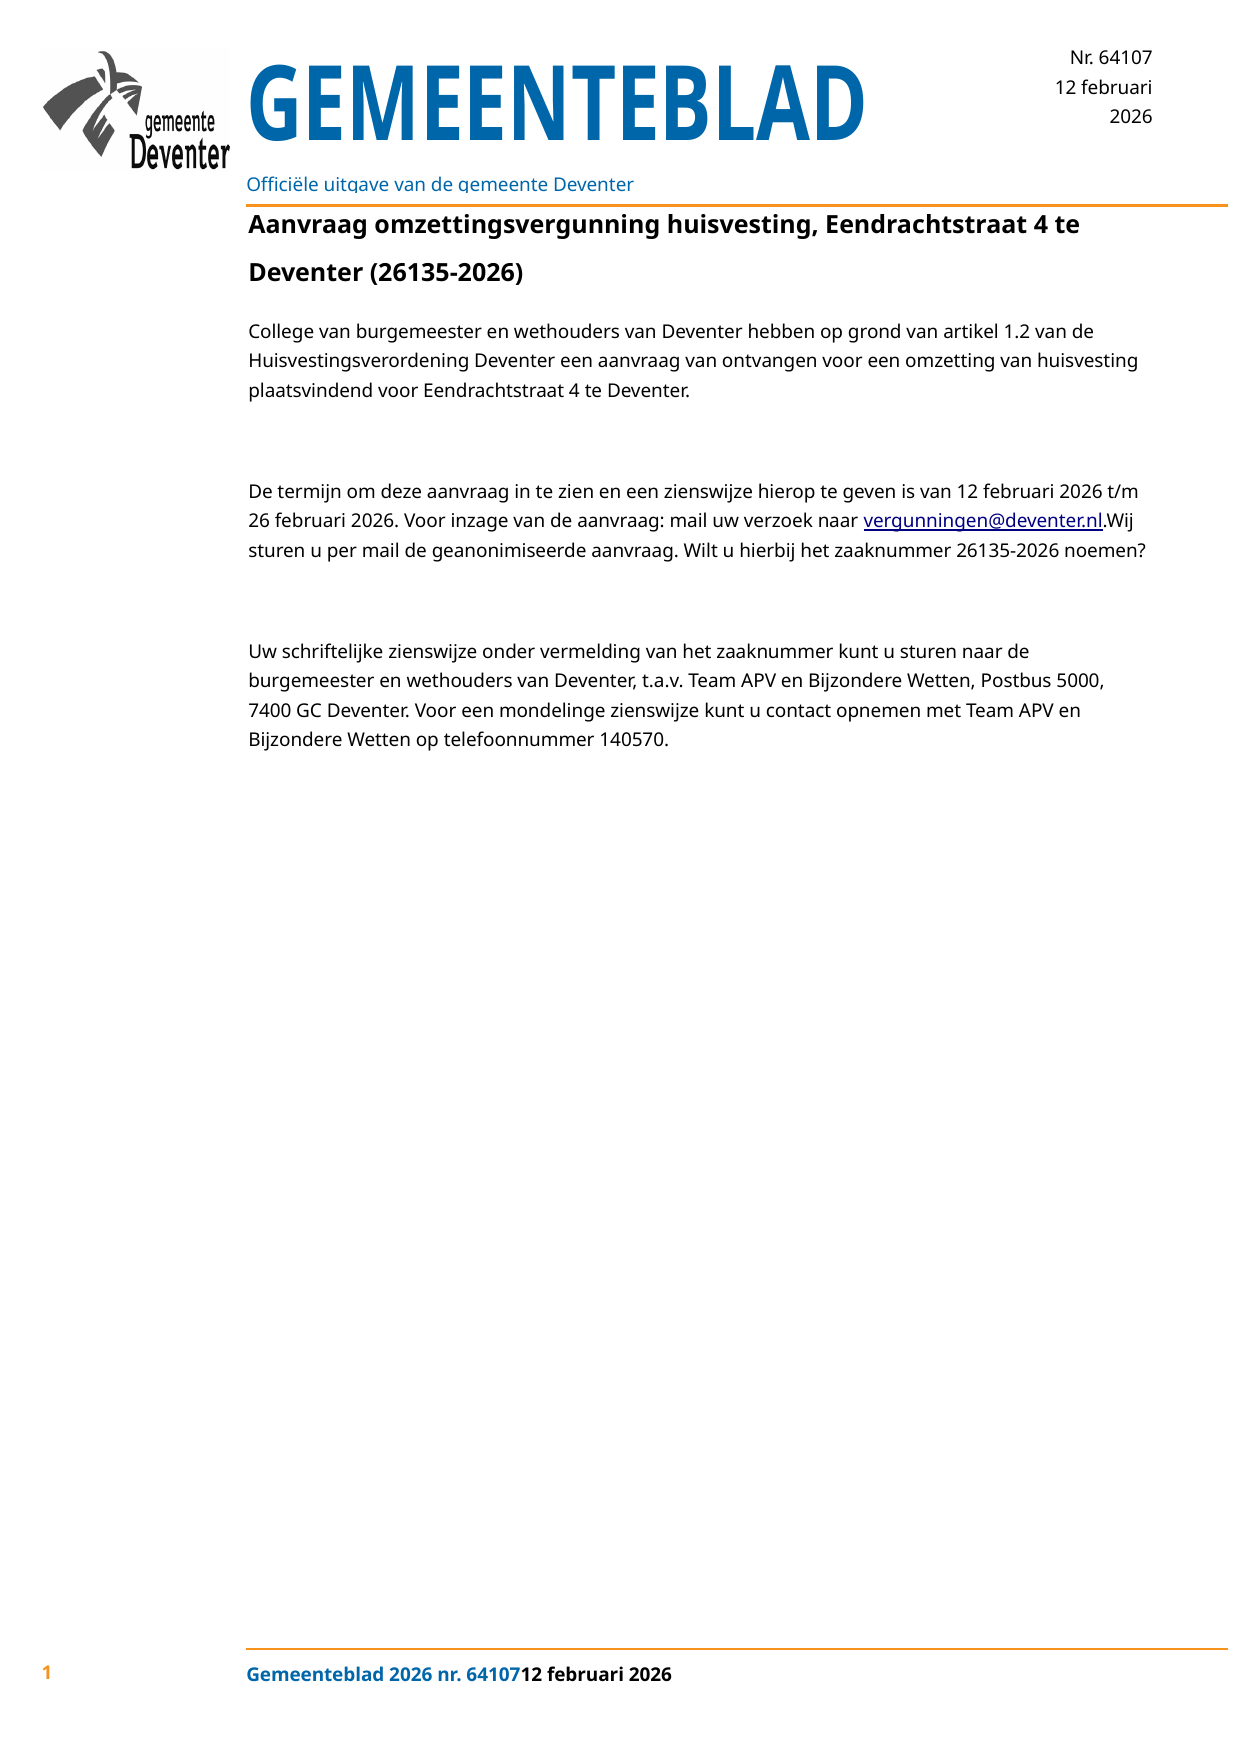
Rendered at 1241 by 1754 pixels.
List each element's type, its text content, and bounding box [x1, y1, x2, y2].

text College van burgemeester en wethouders van Deventer hebben op grond van artikel 1.2 van de Huisvestingsverordening Deventer een aanvraag van ontvangen voor een omzetting van huisvesting plaatsvindend voor Eendrachtstraat 4 te Deventer. [248, 318, 1152, 403]
text Uw schriftelijke zienswijze onder vermelding van het zaaknummer kunt u sturen naar de burgemeester en wethouders van Deventer, t.a.v. Team APV en Bijzondere Wetten, Postbus 5000, 7400 GC Deventer. Voor een mondelinge zienswijze kunt u contact opnemen met Team APV en Bijzondere Wetten op telefoonnummer 140570. [248, 638, 1152, 752]
text Aanvraag omzettingsvergunning huisvesting, Eendrachtstraat 4 te Deventer (26135-2026) [248, 207, 1152, 288]
picture [41, 47, 231, 172]
text De termijn om deze aanvraag in te zien en een zienswijze hierop te geven is van 12 februari 2026 t/m 26 februari 2026. Voor inzage van de aanvraag: mail uw verzoek naar vergunningen@deventer.nl.Wij sturen u per mail de geanonimiseerde aanvraag. Wilt u hierbij het zaaknummer 26135-2026 noemen? [248, 478, 1152, 563]
